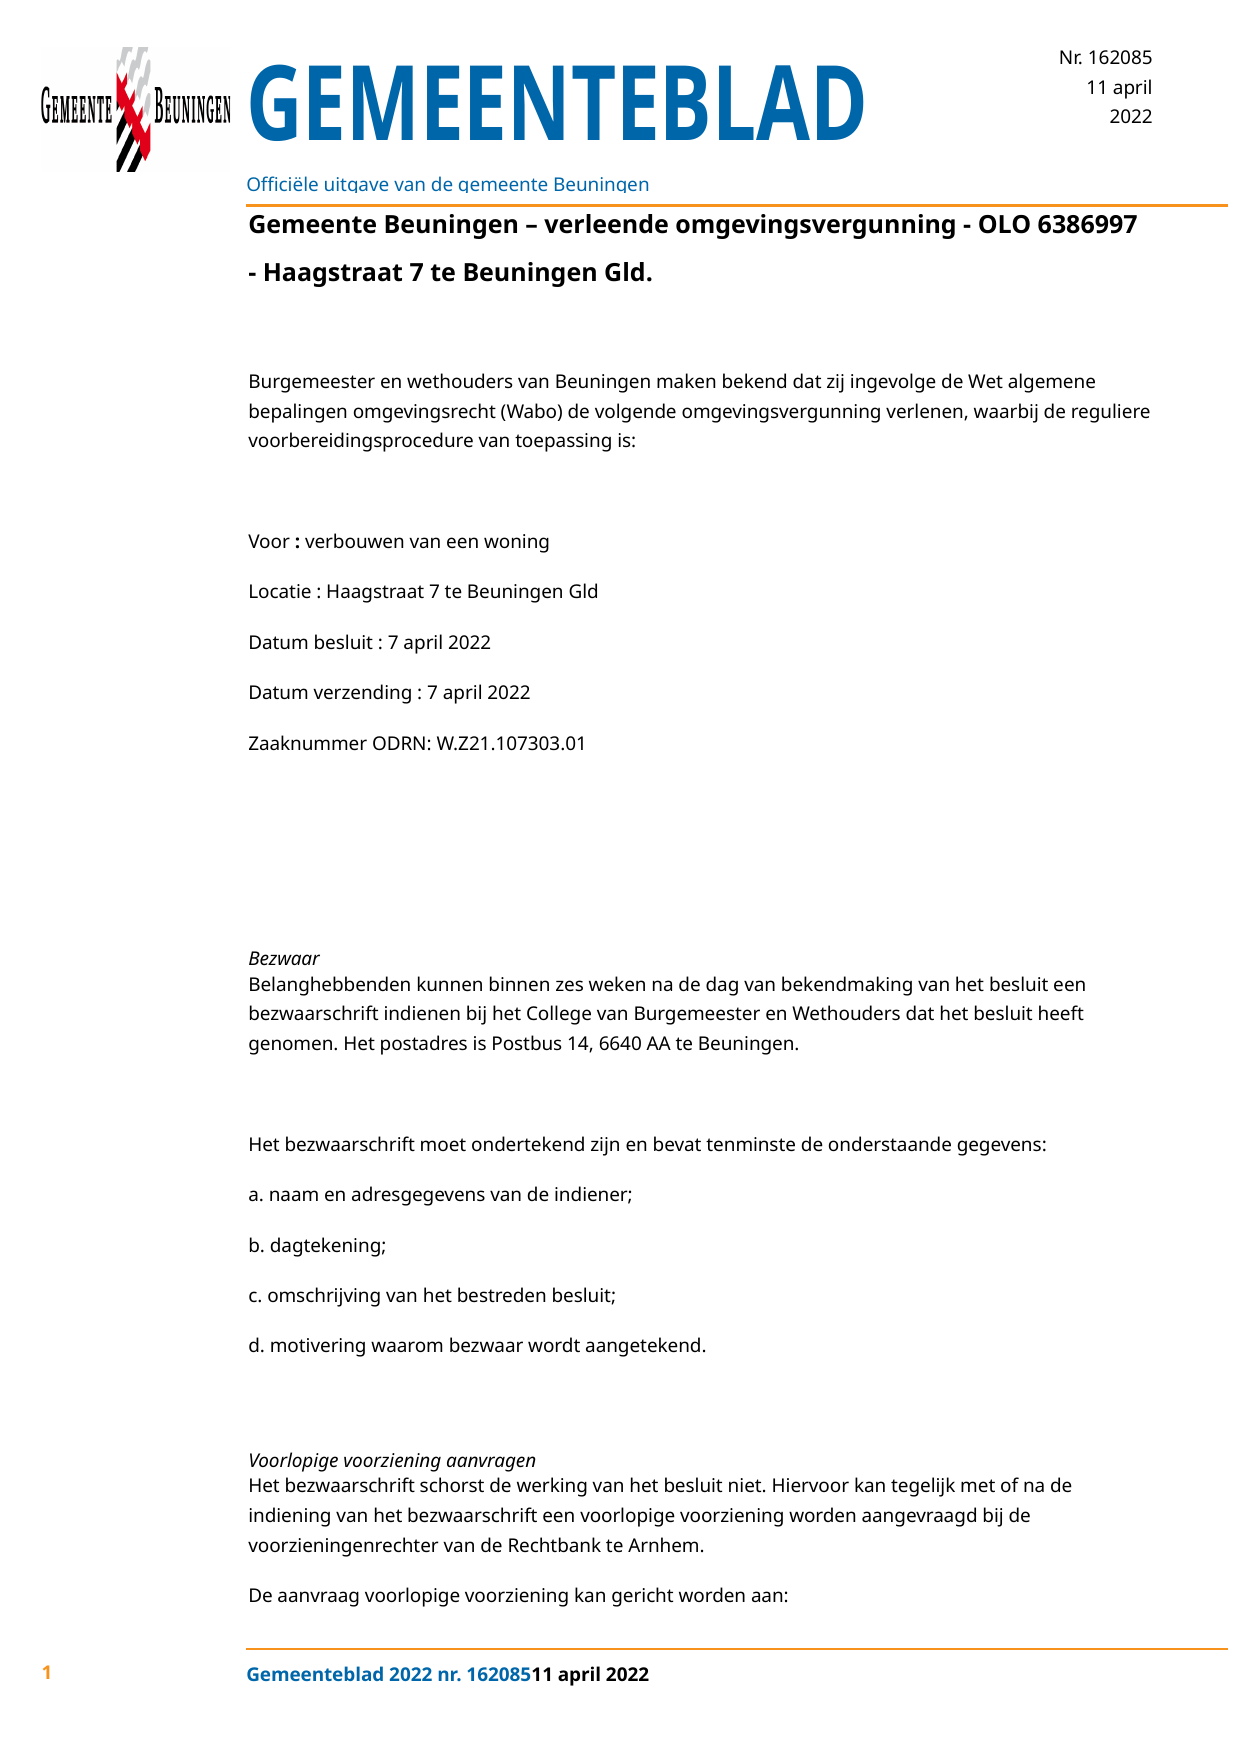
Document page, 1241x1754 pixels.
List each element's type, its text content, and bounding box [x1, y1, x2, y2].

text Het bezwaarschrift moet ondertekend zijn en bevat tenminste de onderstaande gegevens: [248, 1131, 1152, 1157]
text c. omschrijving van het bestreden besluit; [248, 1282, 1152, 1308]
text d. motivering waarom bezwaar wordt aangetekend. [248, 1333, 1152, 1358]
text Datum verzending : 7 april 2022 [248, 679, 1152, 705]
text Datum besluit : 7 april 2022 [248, 629, 1152, 655]
text Burgemeester en wethouders van Beuningen maken bekend dat zij ingevolge de Wet algemene bepalingen omgevingsrecht (Wabo) de volgende omgevingsvergunning verlenen, waarbij de reguliere voorbereidingsprocedure van toepassing is: [248, 368, 1152, 453]
text Belanghebbenden kunnen binnen zes weken na de dag van bekendmaking van het besluit een bezwaarschrift indienen bij het College van Burgemeester en Wethouders dat het besluit heeft genomen. Het postadres is Postbus 14, 6640 AA te Beuningen. [248, 971, 1152, 1056]
text Voor : verbouwen van een woning [248, 528, 1152, 554]
text Bezwaar [248, 945, 1152, 971]
text Gemeente Beuningen – verleende omgevingsvergunning - OLO 6386997 - Haagstraat 7 te Beuningen Gld. [248, 207, 1152, 288]
text Locatie : Haagstraat 7 te Beuningen Gld [248, 579, 1152, 604]
text a. naam en adresgegevens van de indiener; [248, 1181, 1152, 1207]
text b. dagtekening; [248, 1232, 1152, 1257]
text Het bezwaarschrift schorst de werking van het besluit niet. Hiervoor kan tegelijk met of na de indiening van het bezwaarschrift een voorlopige voorziening worden aangevraagd bij de voorzieningenrechter van de Rechtbank te Arnhem. [248, 1473, 1152, 1558]
text Voorlopige voorziening aanvragen [248, 1447, 1152, 1473]
picture [41, 47, 231, 172]
text Zaaknummer ODRN: W.Z21.107303.01 [248, 730, 1152, 756]
text De aanvraag voorlopige voorziening kan gericht worden aan: [248, 1582, 1152, 1608]
